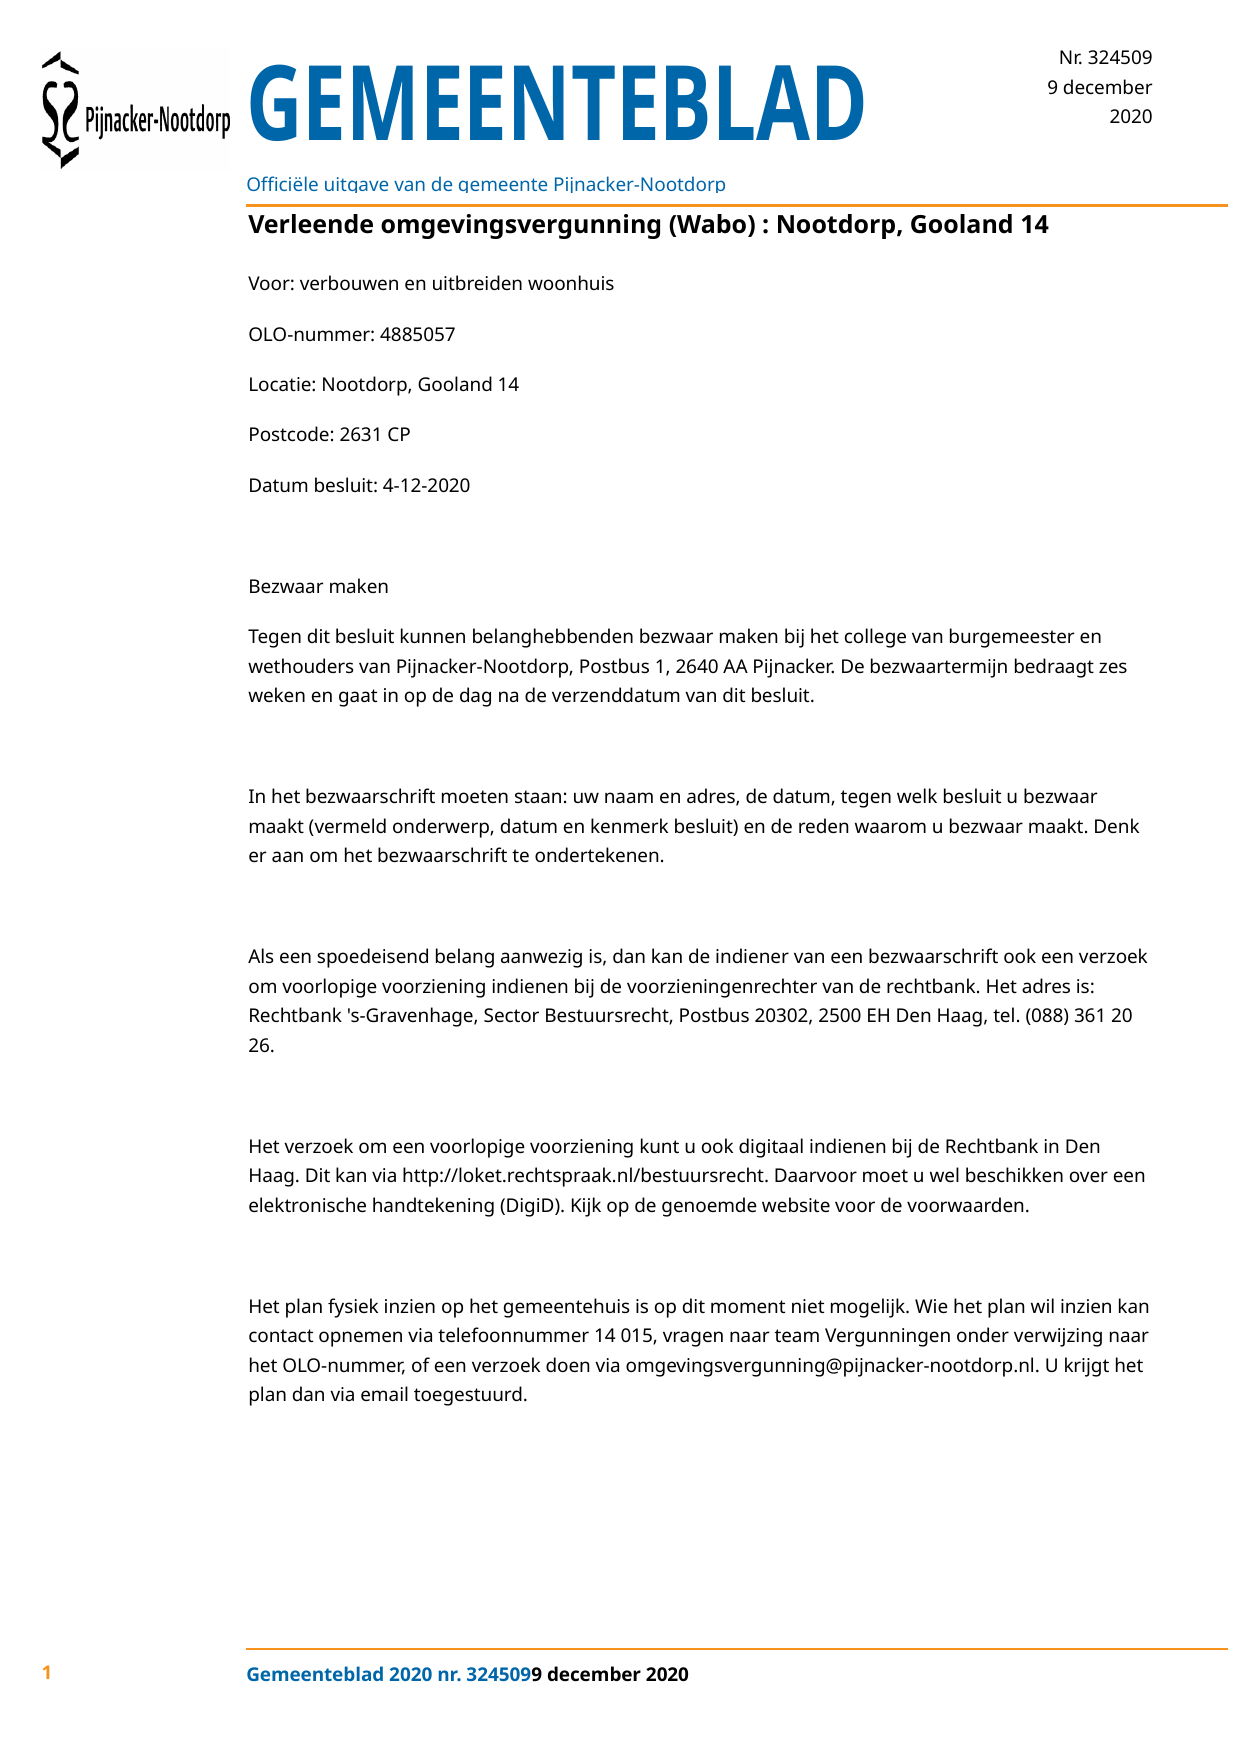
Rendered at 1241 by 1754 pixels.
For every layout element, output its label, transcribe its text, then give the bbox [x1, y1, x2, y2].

text Locatie: Nootdorp, Gooland 14 [248, 371, 1152, 397]
text Bezwaar maken [248, 573, 1152, 598]
text Verleende omgevingsvergunning (Wabo) : Nootdorp, Gooland 14 [248, 207, 1152, 241]
text Het verzoek om een voorlopige voorziening kunt u ook digitaal indienen bij de Rechtbank in Den Haag. Dit kan via http://loket.rechtspraak.nl/bestuursrecht. Daarvoor moet u wel beschikken over een elektronische handtekening (DigiD). Kijk op de genoemde website voor de voorwaarden. [248, 1133, 1152, 1218]
picture [41, 47, 231, 172]
text In het bezwaarschrift moeten staan: uw naam en adres, de datum, tegen welk besluit u bezwaar maakt (vermeld onderwerp, datum en kenmerk besluit) en de reden waarom u bezwaar maakt. Denk er aan om het bezwaarschrift te ondertekenen. [248, 783, 1152, 868]
text Datum besluit: 4-12-2020 [248, 472, 1152, 498]
text Tegen dit besluit kunnen belanghebbenden bezwaar maken bij het college van burgemeester en wethouders van Pijnacker-Nootdorp, Postbus 1, 2640 AA Pijnacker. De bezwaartermijn bedraagt zes weken en gaat in op de dag na de verzenddatum van dit besluit. [248, 623, 1152, 708]
text Als een spoedeisend belang aanwezig is, dan kan de indiener van een bezwaarschrift ook een verzoek om voorlopige voorziening indienen bij de voorzieningenrechter van de rechtbank. Het adres is: Rechtbank 's-Gravenhage, Sector Bestuursrecht, Postbus 20302, 2500 EH Den Haag, tel. (088) 361 20 26. [248, 943, 1152, 1058]
text Het plan fysiek inzien op het gemeentehuis is op dit moment niet mogelijk. Wie het plan wil inzien kan contact opnemen via telefoonnummer 14 015, vragen naar team Vergunningen onder verwijzing naar het OLO-nummer, of een verzoek doen via omgevingsvergunning@pijnacker-nootdorp.nl. U krijgt het plan dan via email toegestuurd. [248, 1293, 1152, 1407]
text OLO-nummer: 4885057 [248, 321, 1152, 346]
text Voor: verbouwen en uitbreiden woonhuis [248, 270, 1152, 296]
text Postcode: 2631 CP [248, 422, 1152, 447]
